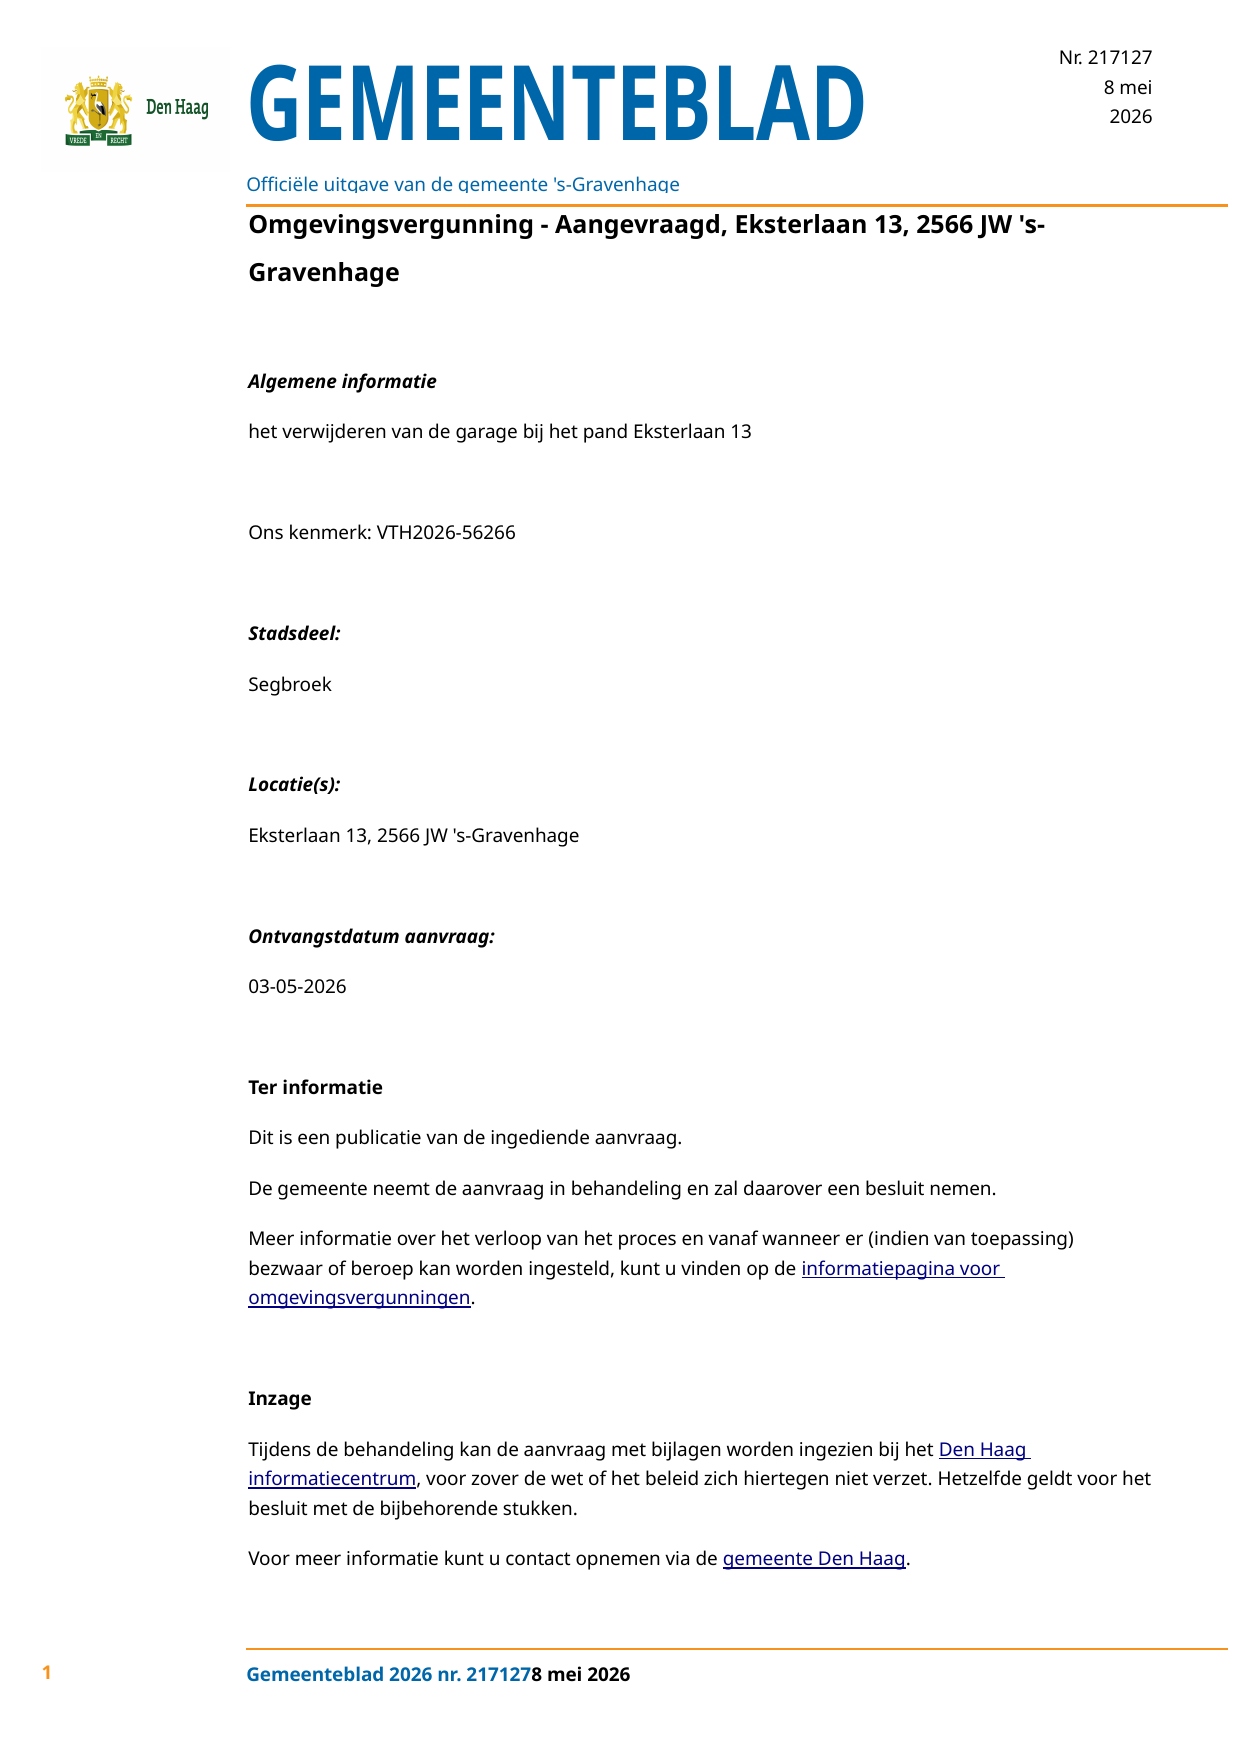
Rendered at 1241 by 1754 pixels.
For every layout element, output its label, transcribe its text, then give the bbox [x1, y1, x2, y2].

text De gemeente neemt de aanvraag in behandeling en zal daarover een besluit nemen. [248, 1175, 1152, 1201]
text Ons kenmerk: VTH2026-56266 [248, 519, 1152, 545]
text Segbroek [248, 671, 1152, 697]
text Meer informatie over het verloop van het proces en vanaf wanneer er (indien van toepassing) bezwaar of beroep kan worden ingesteld, kunt u vinden op de informatiepagina voor omgevingsvergunningen. [248, 1225, 1152, 1310]
text het verwijderen van de garage bij het pand Eksterlaan 13 [248, 419, 1152, 444]
text Eksterlaan 13, 2566 JW 's-Gravenhage [248, 822, 1152, 848]
text Inzage [248, 1385, 1152, 1411]
text 03-05-2026 [248, 973, 1152, 999]
text Voor meer informatie kunt u contact opnemen via de gemeente Den Haag. [248, 1545, 1152, 1571]
text Locatie(s): [248, 772, 1152, 797]
text Ter informatie [248, 1074, 1152, 1100]
text Algemene informatie [248, 368, 1152, 394]
text Omgevingsvergunning - Aangevraagd, Eksterlaan 13, 2566 JW 's-Gravenhage [248, 207, 1152, 288]
text Stadsdeel: [248, 620, 1152, 646]
text Dit is een publicatie van de ingediende aanvraag. [248, 1124, 1152, 1150]
picture [41, 47, 231, 172]
text Tijdens de behandeling kan de aanvraag met bijlagen worden ingezien bij het Den Haag informatiecentrum, voor zover de wet of het beleid zich hiertegen niet verzet. Hetzelfde geldt voor het besluit met de bijbehorende stukken. [248, 1436, 1152, 1521]
text Ontvangstdatum aanvraag: [248, 923, 1152, 949]
